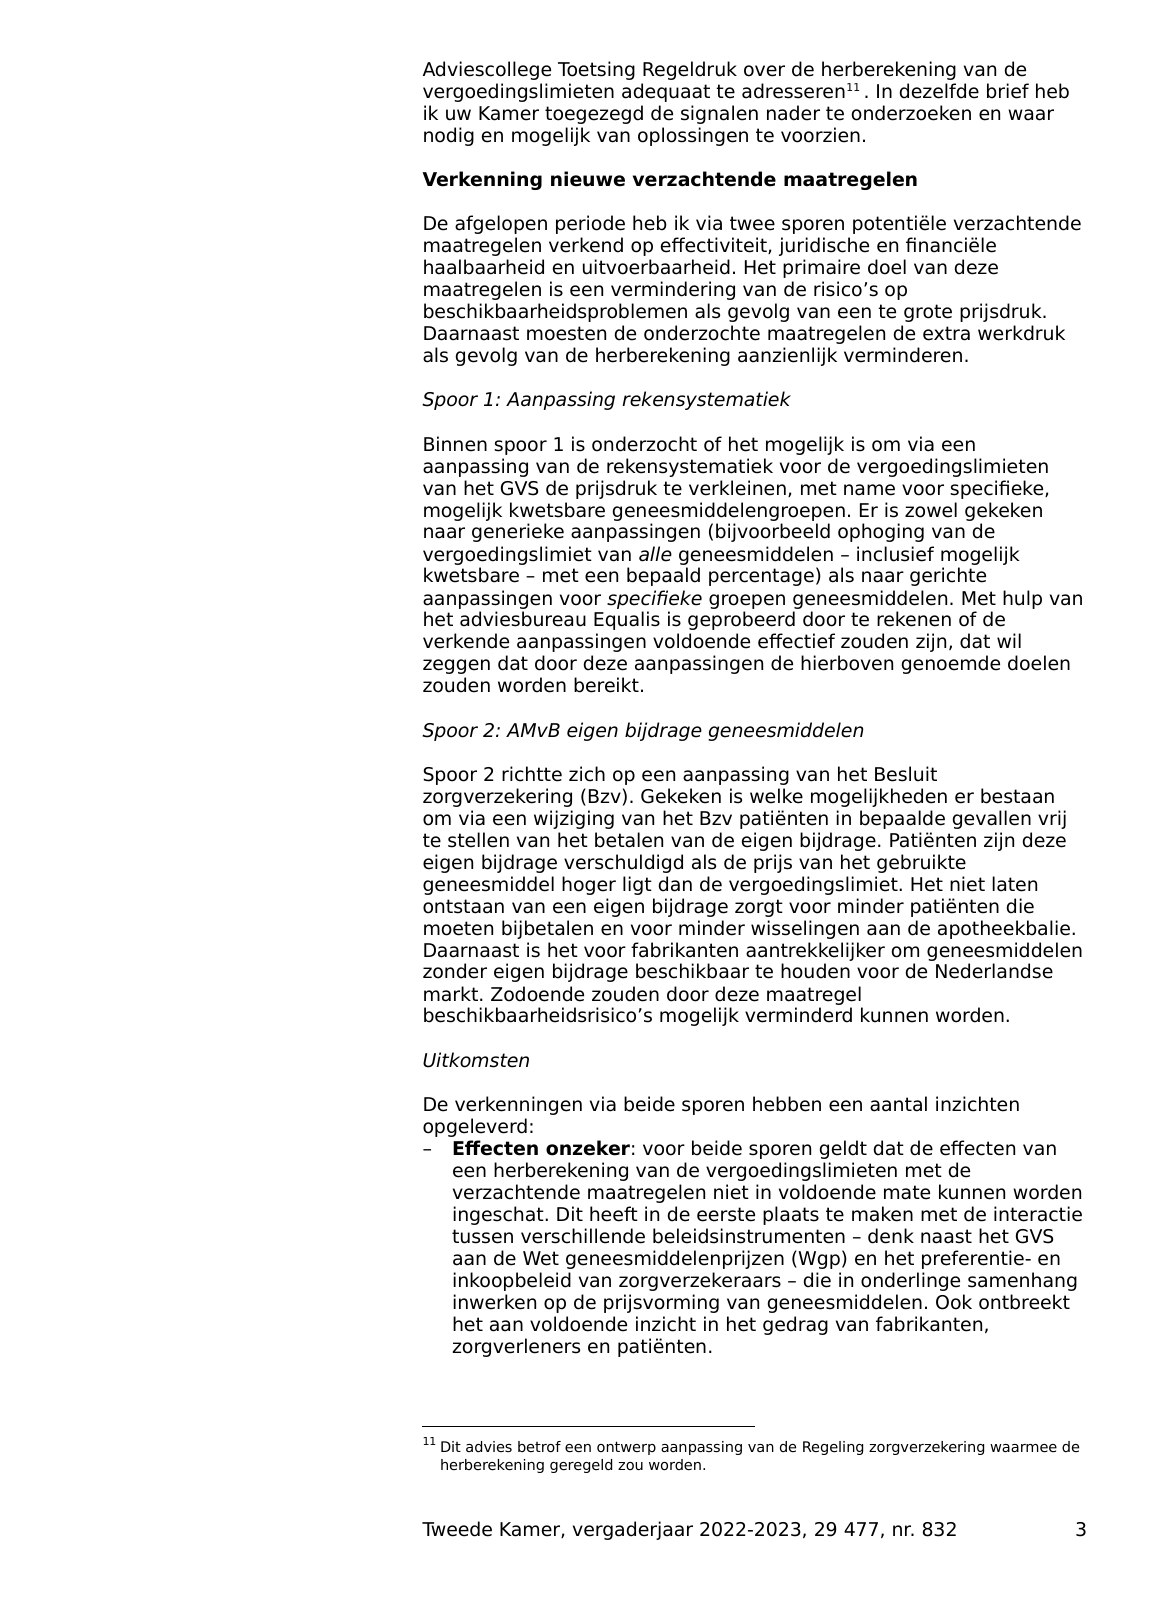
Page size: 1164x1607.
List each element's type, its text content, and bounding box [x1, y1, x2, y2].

text Spoor 2 richtte zich op een aanpassing van het Besluit zorgverzekering (Bzv). Gekeken is welke mogelijkheden er bestaan om via een wijziging van het Bzv patiënten in bepaalde gevallen vrij te stellen van het betalen van de eigen bijdrage. Patiënten zijn deze eigen bijdrage verschuldigd als de prijs van het gebruikte geneesmiddel hoger ligt dan de vergoedingslimiet. Het niet laten ontstaan van een eigen bijdrage zorgt voor minder patiënten die moeten bijbetalen en voor minder wisselingen aan de apotheekbalie. Daarnaast is het voor fabrikanten aantrekkelijker om geneesmiddelen zonder eigen bijdrage beschikbaar te houden voor de Nederlandse markt. Zodoende zouden door deze maatregel beschikbaarheidsrisico’s mogelijk verminderd kunnen worden. [422, 764, 1087, 1027]
subtitle Uitkomsten [422, 1049, 1087, 1072]
text De verkenningen via beide sporen hebben een aantal inzichten opgeleverd: [422, 1094, 1087, 1138]
text Dit advies betrof een ontwerp aanpassing van de Regeling zorgverzekering waarmee de herberekening geregeld zou worden. [422, 1435, 1087, 1474]
text – Effecten onzeker: voor beide sporen geldt dat de effecten van een herberekening van de vergoedingslimieten met de verzachtende maatregelen niet in voldoende mate kunnen worden ingeschat. Dit heeft in de eerste plaats te maken met de interactie tussen verschillende beleidsinstrumenten – denk naast het GVS aan de Wet geneesmiddelenprijzen (Wgp) en het preferentie- en inkoopbeleid van zorgverzekeraars – die in onderlinge samenhang inwerken op de prijsvorming van geneesmiddelen. Ook ontbreekt het aan voldoende inzicht in het gedrag van fabrikanten, zorgverleners en patiënten. [422, 1138, 1087, 1357]
text Binnen spoor 1 is onderzocht of het mogelijk is om via een aanpassing van de rekensystematiek voor de vergoedingslimieten van het GVS de prijsdruk te verkleinen, met name voor specifieke, mogelijk kwetsbare geneesmiddelengroepen. Er is zowel gekeken naar generieke aanpassingen (bijvoorbeeld ophoging van de vergoedingslimiet van alle geneesmiddelen – inclusief mogelijk kwetsbare – met een bepaald percentage) als naar gerichte aanpassingen voor specifieke groepen geneesmiddelen. Met hulp van het adviesbureau Equalis is geprobeerd door te rekenen of de verkende aanpassingen voldoende effectief zouden zijn, dat wil zeggen dat door deze aanpassingen de hierboven genoemde doelen zouden worden bereikt. [422, 433, 1087, 697]
subtitle Spoor 2: AMvB eigen bijdrage geneesmiddelen [422, 719, 1087, 741]
subtitle Spoor 1: Aanpassing rekensystematiek [422, 389, 1087, 411]
subtitle Verkenning nieuwe verzachtende maatregelen [422, 169, 1087, 191]
text Adviescollege Toetsing Regeldruk over de herberekening van de vergoedingslimieten adequaat te adresseren. In dezelfde brief heb ik uw Kamer toegezegd de signalen nader te onderzoeken en waar nodig en mogelijk van oplossingen te voorzien. [422, 59, 1087, 147]
text De afgelopen periode heb ik via twee sporen potentiële verzachtende maatregelen verkend op effectiviteit, juridische en financiële haalbaarheid en uitvoerbaarheid. Het primaire doel van deze maatregelen is een vermindering van de risico’s op beschikbaarheidsproblemen als gevolg van een te grote prijsdruk. Daarnaast moesten de onderzochte maatregelen de extra werkdruk als gevolg van de herberekening aanzienlijk verminderen. [422, 213, 1087, 367]
